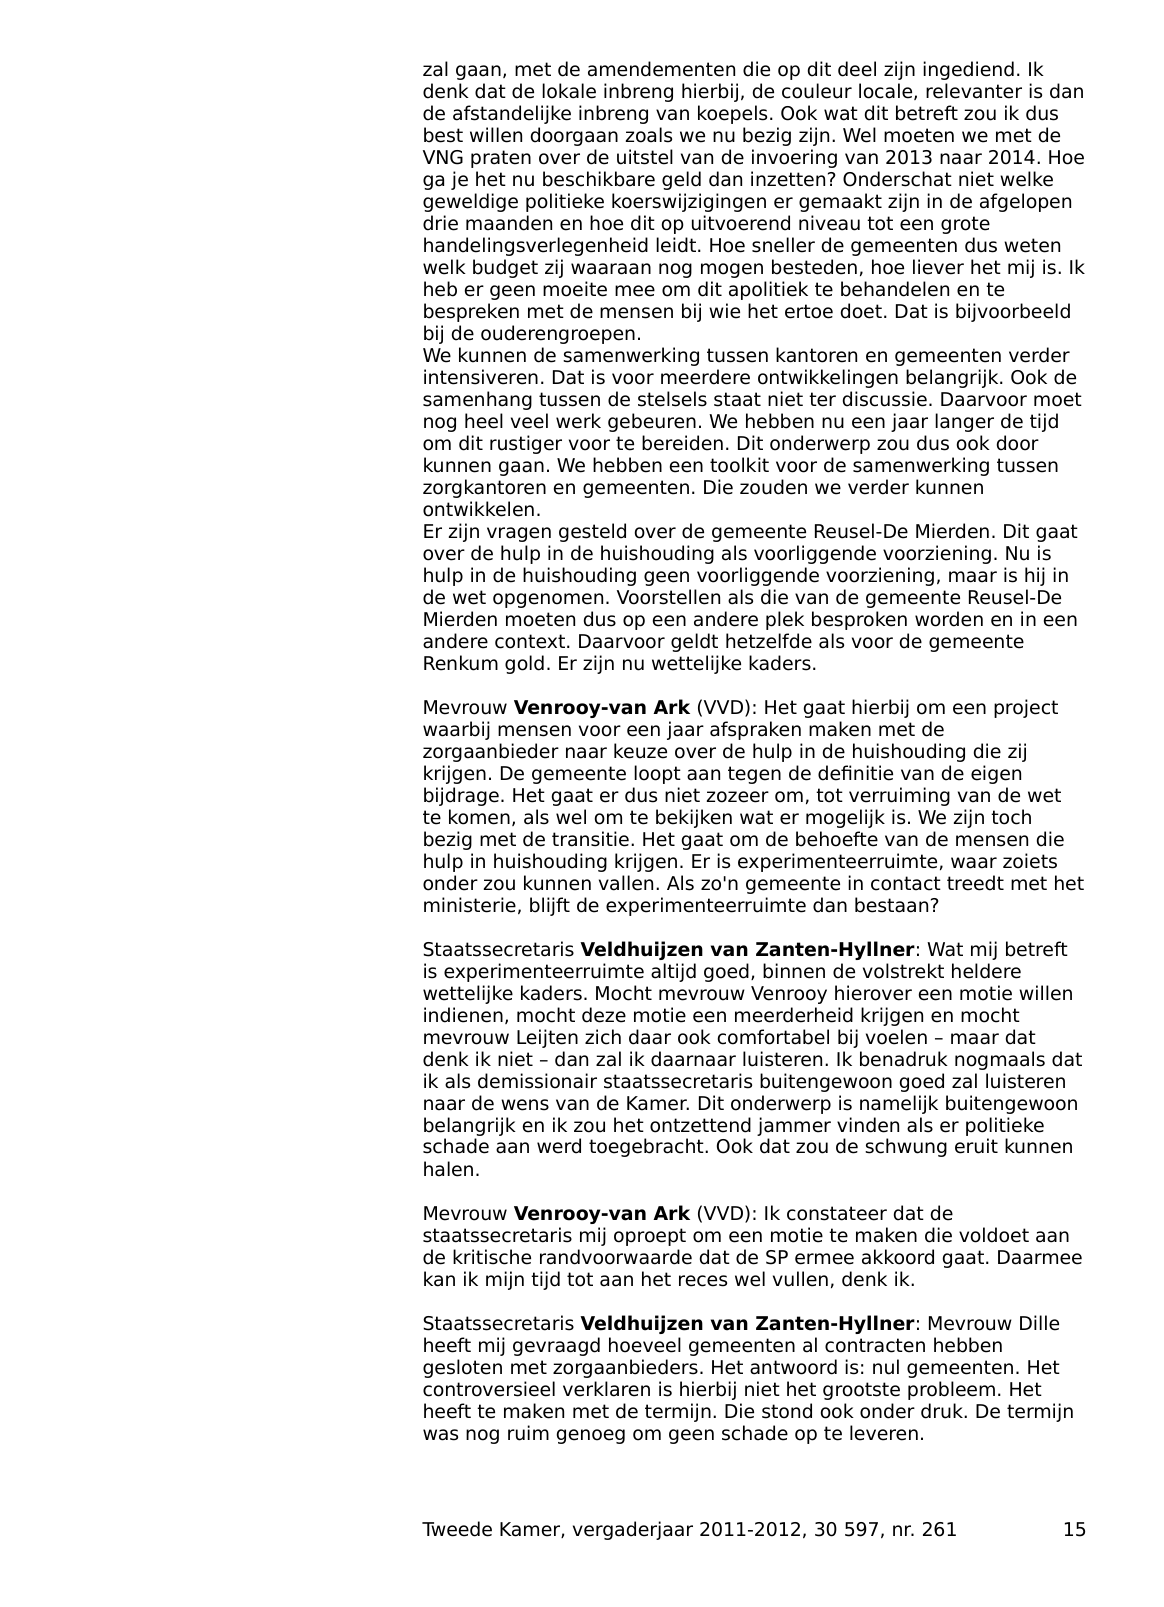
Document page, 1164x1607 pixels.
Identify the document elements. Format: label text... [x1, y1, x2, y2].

text Staatssecretaris Veldhuijzen van Zanten-Hyllner: Wat mij betreft is experimenteerruimte altijd goed, binnen de volstrekt heldere wettelijke kaders. Mocht mevrouw Venrooy hierover een motie willen indienen, mocht deze motie een meerderheid krijgen en mocht mevrouw Leijten zich daar ook comfortabel bij voelen – maar dat denk ik niet – dan zal ik daarnaar luisteren. Ik benadruk nogmaals dat ik als demissionair staatssecretaris buitengewoon goed zal luisteren naar de wens van de Kamer. Dit onderwerp is namelijk buitengewoon belangrijk en ik zou het ontzettend jammer vinden als er politieke schade aan werd toegebracht. Ook dat zou de schwung eruit kunnen halen. [422, 939, 1087, 1180]
text Er zijn vragen gesteld over de gemeente Reusel-De Mierden. Dit gaat over de hulp in de huishouding als voorliggende voorziening. Nu is hulp in de huishouding geen voorliggende voorziening, maar is hij in de wet opgenomen. Voorstellen als die van de gemeente Reusel-De Mierden moeten dus op een andere plek besproken worden en in een andere context. Daarvoor geldt hetzelfde als voor de gemeente Renkum gold. Er zijn nu wettelijke kaders. [422, 521, 1087, 674]
text Mevrouw Venrooy-van Ark (VVD): Ik constateer dat de staatssecretaris mij oproept om een motie te maken die voldoet aan de kritische randvoorwaarde dat de SP ermee akkoord gaat. Daarmee kan ik mijn tijd tot aan het reces wel vullen, denk ik. [422, 1203, 1087, 1291]
text Staatssecretaris Veldhuijzen van Zanten-Hyllner: Mevrouw Dille heeft mij gevraagd hoeveel gemeenten al contracten hebben gesloten met zorgaanbieders. Het antwoord is: nul gemeenten. Het controversieel verklaren is hierbij niet het grootste probleem. Het heeft te maken met de termijn. Die stond ook onder druk. De termijn was nog ruim genoeg om geen schade op te leveren. [422, 1313, 1087, 1444]
text Mevrouw Venrooy-van Ark (VVD): Het gaat hierbij om een project waarbij mensen voor een jaar afspraken maken met de zorgaanbieder naar keuze over de hulp in de huishouding die zij krijgen. De gemeente loopt aan tegen de definitie van de eigen bijdrage. Het gaat er dus niet zozeer om, tot verruiming van de wet te komen, als wel om te bekijken wat er mogelijk is. We zijn toch bezig met de transitie. Het gaat om de behoefte van de mensen die hulp in huishouding krijgen. Er is experimenteerruimte, waar zoiets onder zou kunnen vallen. Als zo'n gemeente in contact treedt met het ministerie, blijft de experimenteerruimte dan bestaan? [422, 697, 1087, 916]
text zal gaan, met de amendementen die op dit deel zijn ingediend. Ik denk dat de lokale inbreng hierbij, de couleur locale, relevanter is dan de afstandelijke inbreng van koepels. Ook wat dit betreft zou ik dus best willen doorgaan zoals we nu bezig zijn. Wel moeten we met de VNG praten over de uitstel van de invoering van 2013 naar 2014. Hoe ga je het nu beschikbare geld dan inzetten? Onderschat niet welke geweldige politieke koerswijzigingen er gemaakt zijn in de afgelopen drie maanden en hoe dit op uitvoerend niveau tot een grote handelingsverlegenheid leidt. Hoe sneller de gemeenten dus weten welk budget zij waaraan nog mogen besteden, hoe liever het mij is. Ik heb er geen moeite mee om dit apolitiek te behandelen en te bespreken met de mensen bij wie het ertoe doet. Dat is bijvoorbeeld bij de ouderengroepen. [422, 59, 1087, 345]
text We kunnen de samenwerking tussen kantoren en gemeenten verder intensiveren. Dat is voor meerdere ontwikkelingen belangrijk. Ook de samenhang tussen de stelsels staat niet ter discussie. Daarvoor moet nog heel veel werk gebeuren. We hebben nu een jaar langer de tijd om dit rustiger voor te bereiden. Dit onderwerp zou dus ook door kunnen gaan. We hebben een toolkit voor de samenwerking tussen zorgkantoren en gemeenten. Die zouden we verder kunnen ontwikkelen. [422, 345, 1087, 521]
